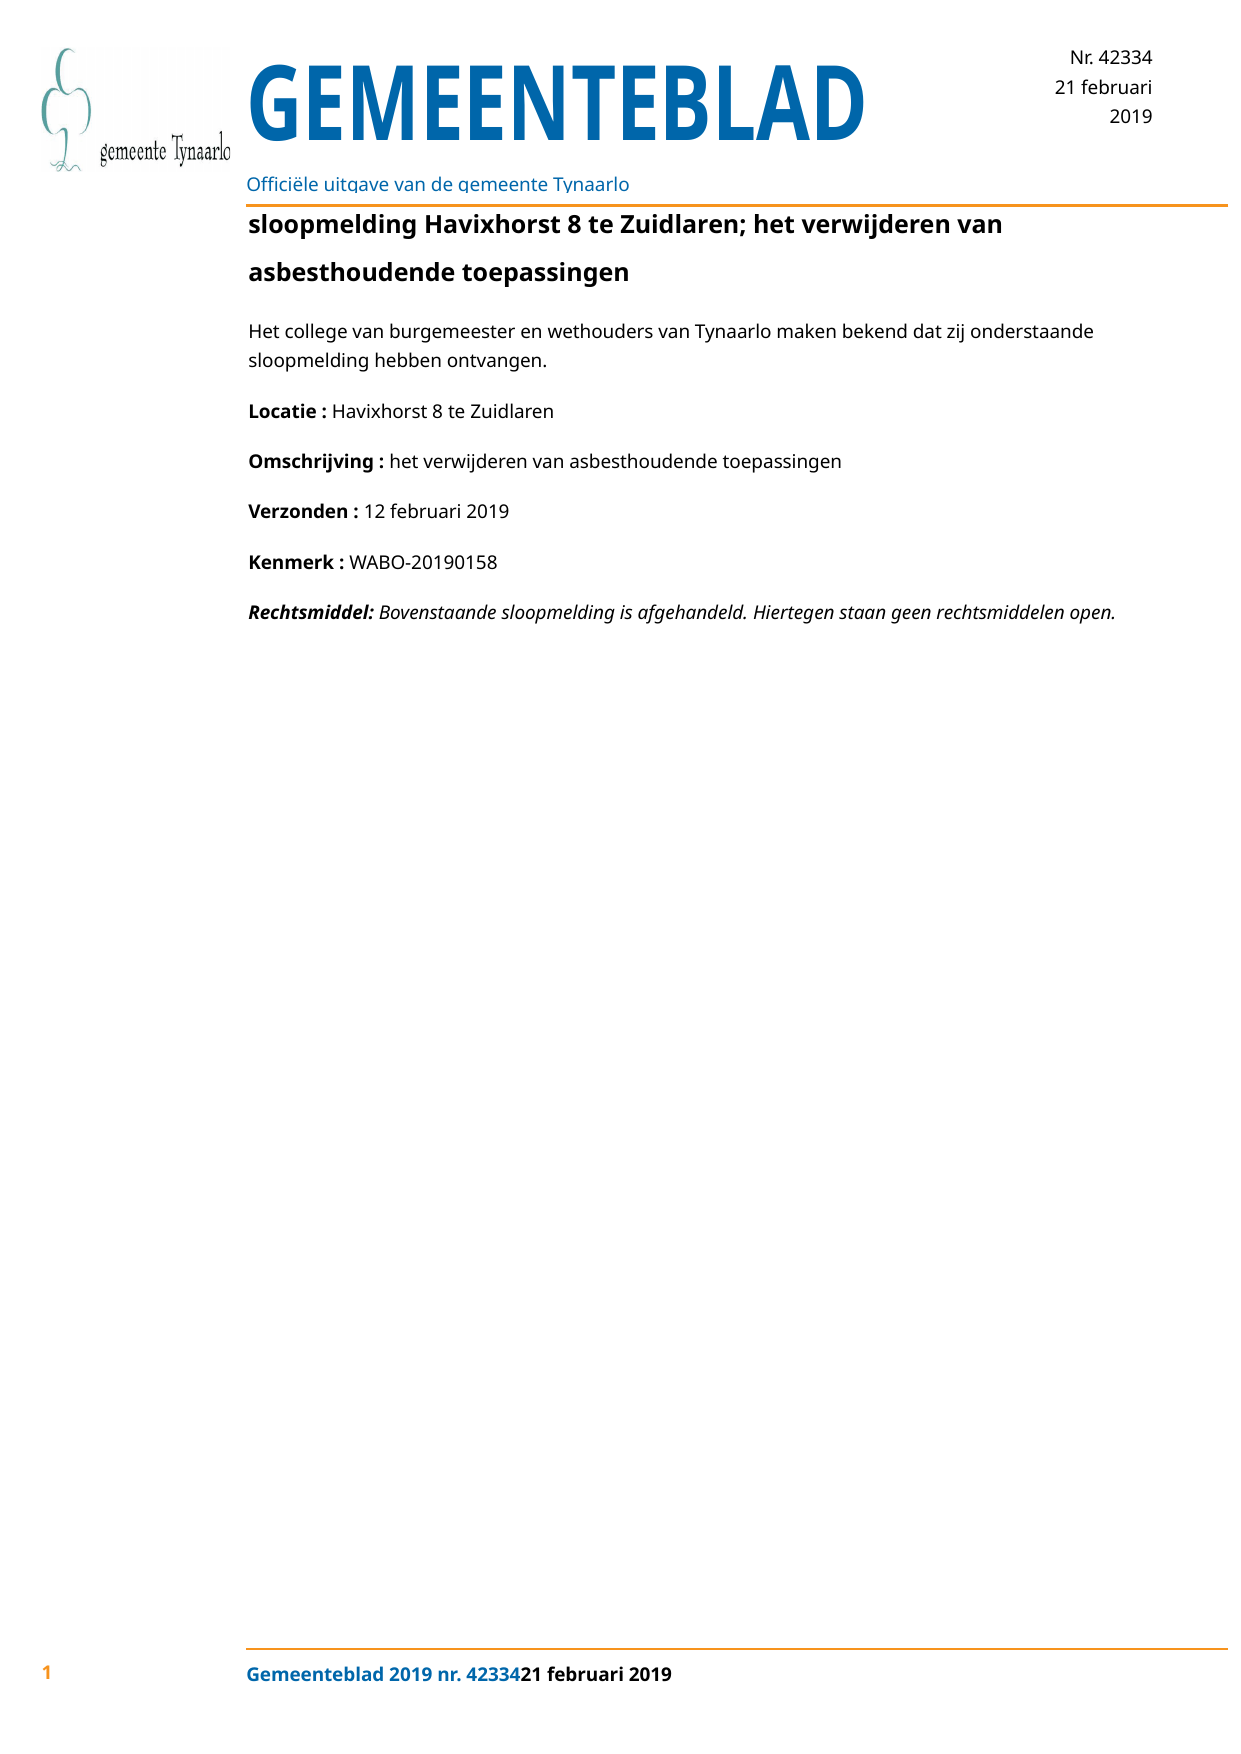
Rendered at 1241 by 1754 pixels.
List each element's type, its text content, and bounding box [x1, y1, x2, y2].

picture [41, 47, 231, 172]
text Locatie : Havixhorst 8 te Zuidlaren [248, 398, 1152, 424]
text Verzonden : 12 februari 2019 [248, 499, 1152, 524]
text Kenmerk : WABO-20190158 [248, 549, 1152, 575]
text sloopmelding Havixhorst 8 te Zuidlaren; het verwijderen van asbesthoudende toepassingen [248, 207, 1152, 288]
text Omschrijving : het verwijderen van asbesthoudende toepassingen [248, 448, 1152, 474]
text Rechtsmiddel: Bovenstaande sloopmelding is afgehandeld. Hiertegen staan geen rechtsmiddelen open. [248, 599, 1152, 625]
text Het college van burgemeester en wethouders van Tynaarlo maken bekend dat zij onderstaande sloopmelding hebben ontvangen. [248, 318, 1152, 373]
